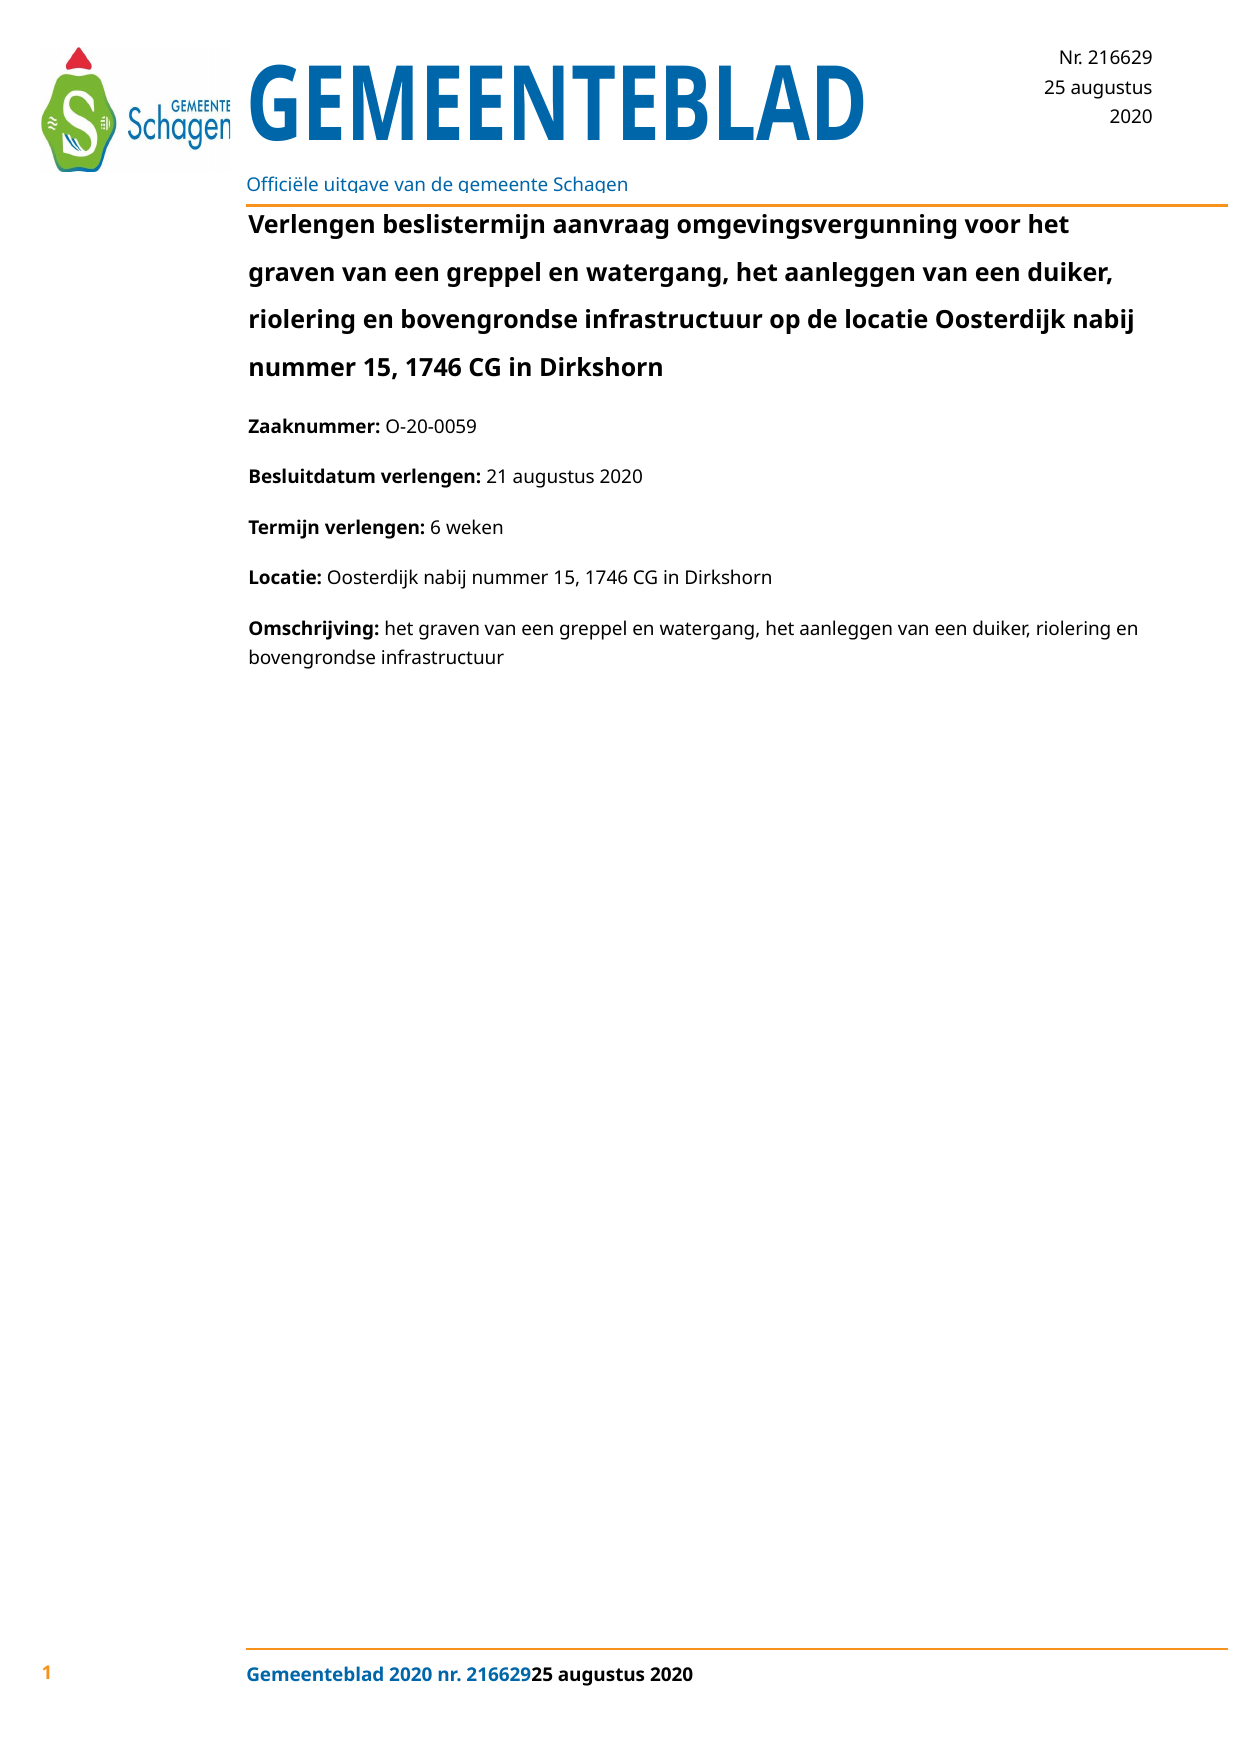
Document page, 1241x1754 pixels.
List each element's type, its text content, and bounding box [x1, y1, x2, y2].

text Verlengen beslistermijn aanvraag omgevingsvergunning voor het graven van een greppel en watergang, het aanleggen van een duiker, riolering en bovengrondse infrastructuur op de locatie Oosterdijk nabij nummer 15, 1746 CG in Dirkshorn [248, 207, 1152, 384]
text Zaaknummer: O-20-0059 [248, 413, 1152, 439]
text Besluitdatum verlengen: 21 augustus 2020 [248, 463, 1152, 489]
picture [41, 47, 231, 172]
text Locatie: Oosterdijk nabij nummer 15, 1746 CG in Dirkshorn [248, 564, 1152, 590]
text Termijn verlengen: 6 weken [248, 514, 1152, 540]
text Omschrijving: het graven van een greppel en watergang, het aanleggen van een duiker, riolering en bovengrondse infrastructuur [248, 615, 1152, 670]
